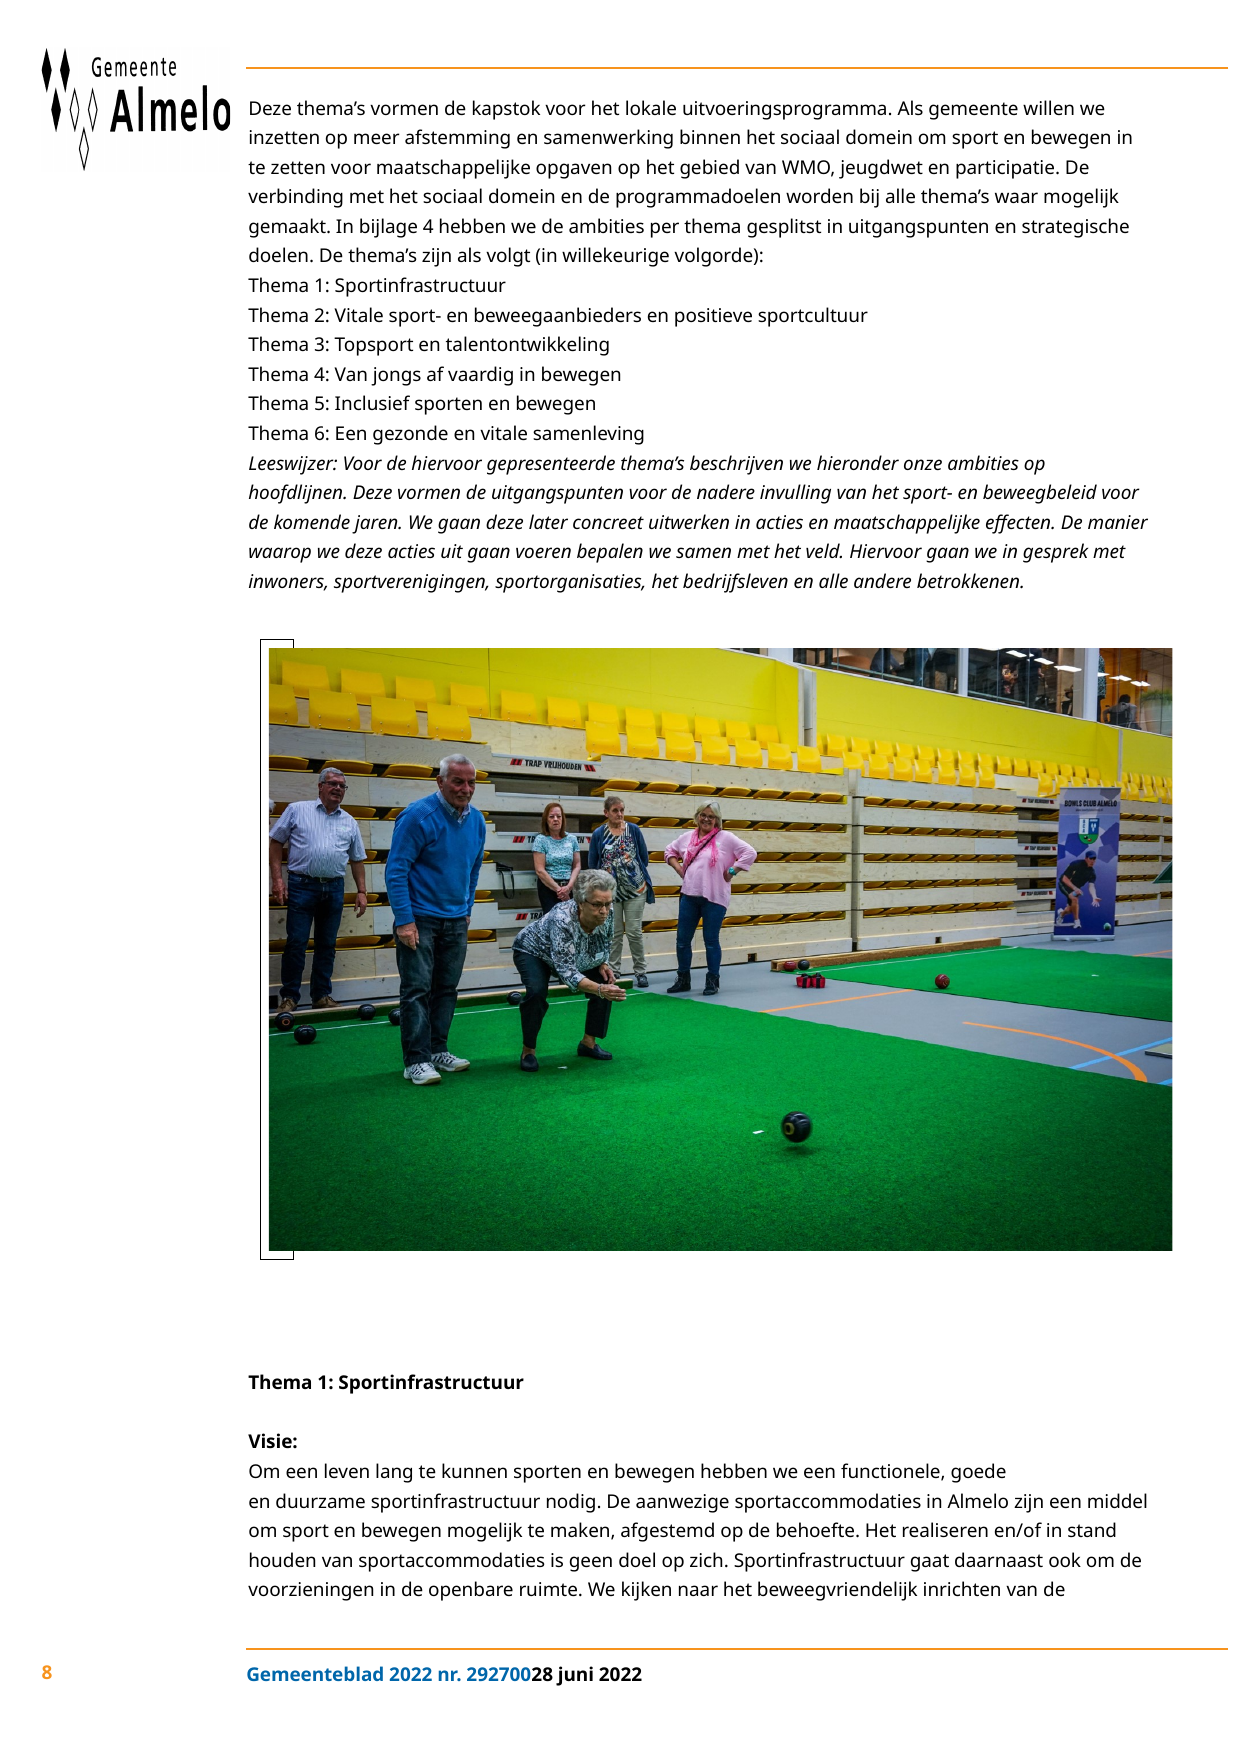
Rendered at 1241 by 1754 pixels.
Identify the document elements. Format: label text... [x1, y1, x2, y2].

text Deze thema’s vormen de kapstok voor het lokale uitvoeringsprogramma. Als gemeente willen we inzetten op meer afstemming en samenwerking binnen het sociaal domein om sport en bewegen in te zetten voor maatschappelijke opgaven op het gebied van WMO, jeugdwet en participatie. De verbinding met het sociaal domein en de programmadoelen worden bij alle thema’s waar mogelijk gemaakt. In bijlage 4 hebben we de ambities per thema gesplitst in uitgangspunten en strategische doelen. De thema’s zijn als volgt (in willekeurige volgorde): [248, 95, 1152, 268]
text Visie: [248, 1429, 1152, 1454]
text Thema 3: Topsport en talentontwikkeling [248, 331, 1152, 357]
picture [41, 47, 231, 172]
text Thema 2: Vitale sport- en beweegaanbieders en positieve sportcultuur [248, 302, 1152, 328]
text Thema 1: Sportinfrastructuur [248, 1369, 1152, 1395]
text Thema 1: Sportinfrastructuur [248, 272, 1152, 298]
text Thema 5: Inclusief sporten en bewegen [248, 391, 1152, 416]
picture [268, 648, 1173, 1251]
text Om een leven lang te kunnen sporten en bewegen hebben we een functionele, goede [248, 1458, 1152, 1484]
text en duurzame sportinfrastructuur nodig. De aanwezige sportaccommodaties in Almelo zijn een middel om sport en bewegen mogelijk te maken, afgestemd op de behoefte. Het realiseren en/of in stand houden van sportaccommodaties is geen doel op zich. Sportinfrastructuur gaat daarnaast ook om de voorzieningen in de openbare ruimte. We kijken naar het beweegvriendelijk inrichten van de [248, 1488, 1152, 1602]
text Leeswijzer: Voor de hiervoor gepresenteerde thema’s beschrijven we hieronder onze ambities op hoofdlijnen. Deze vormen de uitgangspunten voor de nadere invulling van het sport- en beweegbeleid voor de komende jaren. We gaan deze later concreet uitwerken in acties en maatschappelijke effecten. De manier waarop we deze acties uit gaan voeren bepalen we samen met het veld. Hiervoor gaan we in gesprek met inwoners, sportverenigingen, sportorganisaties, het bedrijfsleven en alle andere betrokkenen. [248, 450, 1152, 594]
text Thema 6: Een gezonde en vitale samenleving [248, 420, 1152, 446]
text Thema 4: Van jongs af vaardig in bewegen [248, 361, 1152, 387]
